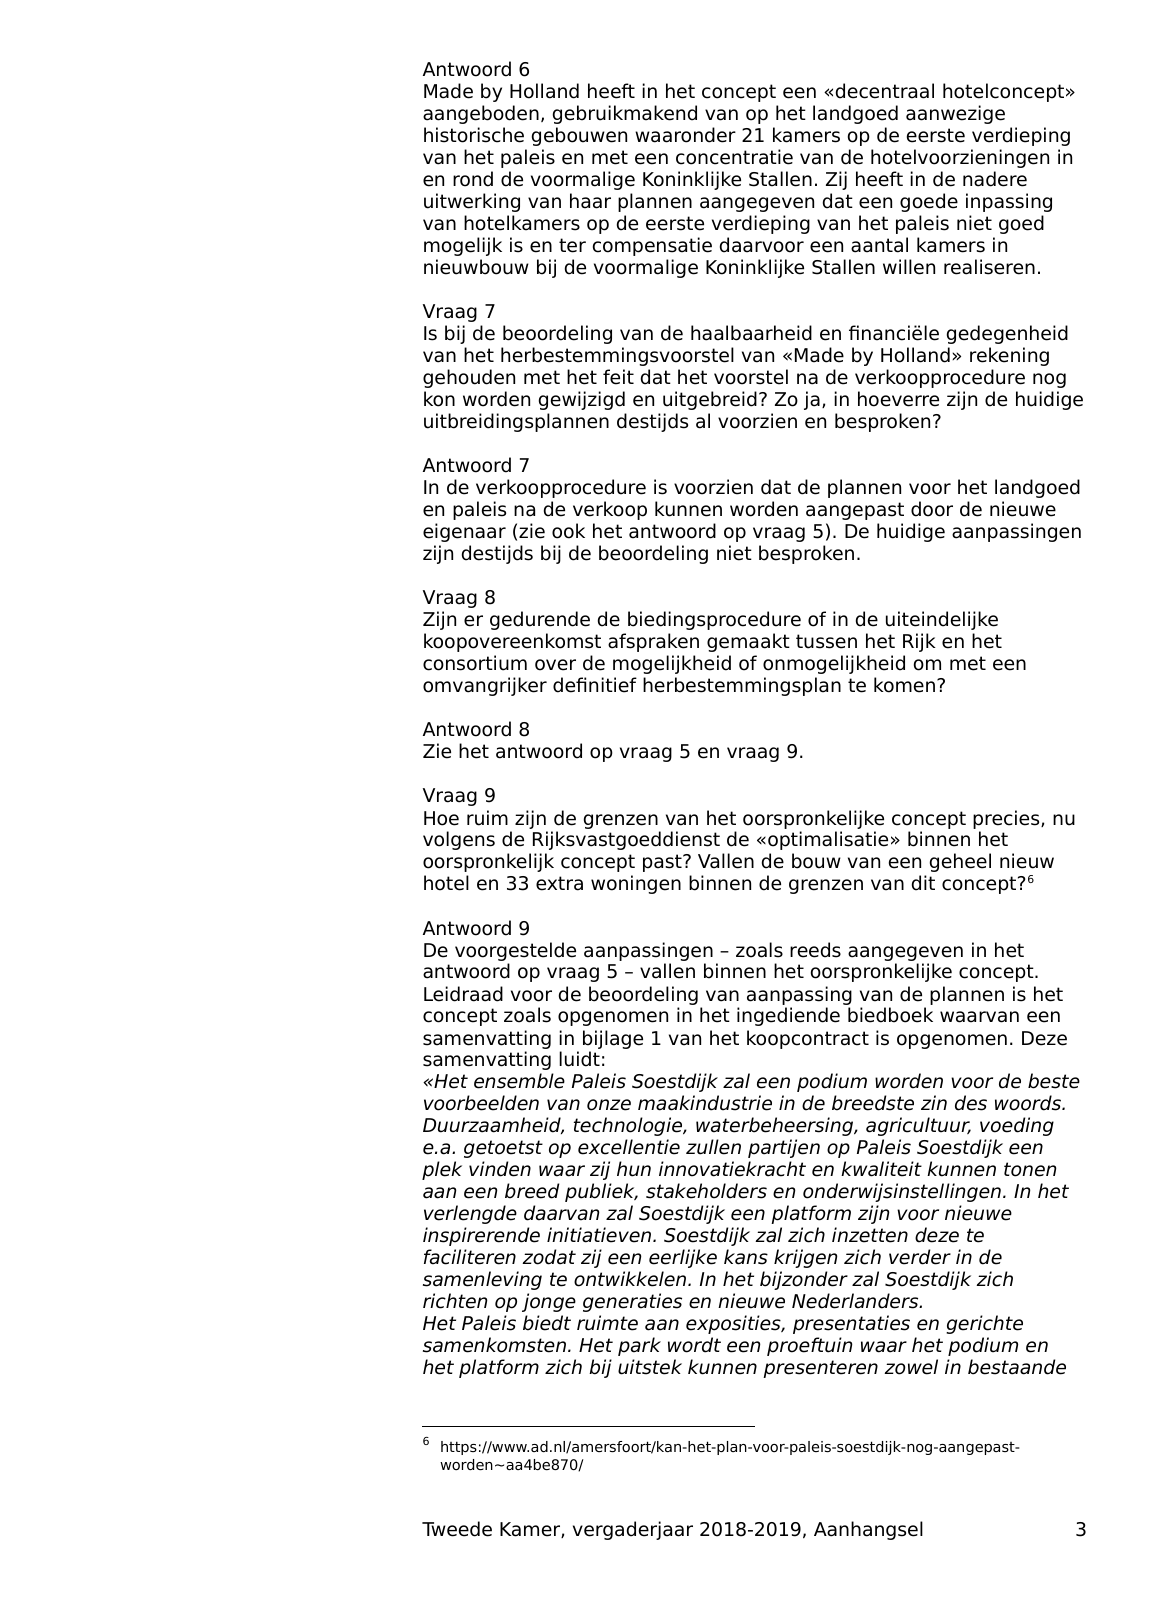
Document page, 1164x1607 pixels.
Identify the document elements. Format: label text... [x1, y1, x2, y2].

text De voorgestelde aanpassingen – zoals reeds aangegeven in het antwoord op vraag 5 – vallen binnen het oorspronkelijke concept. Leidraad voor de beoordeling van aanpassing van de plannen is het concept zoals opgenomen in het ingediende biedboek waarvan een samenvatting in bijlage 1 van het koopcontract is opgenomen. Deze samenvatting luidt: [422, 939, 1087, 1071]
text Zijn er gedurende de biedingsprocedure of in de uiteindelijke koopovereenkomst afspraken gemaakt tussen het Rijk en het consortium over de mogelijkheid of onmogelijkheid om met een omvangrijker definitief herbestemmingsplan te komen? [422, 609, 1087, 697]
text Made by Holland heeft in het concept een «decentraal hotelconcept» aangeboden, gebruikmakend van op het landgoed aanwezige historische gebouwen waaronder 21 kamers op de eerste verdieping van het paleis en met een concentratie van de hotelvoorzieningen in en rond de voormalige Koninklijke Stallen. Zij heeft in de nadere uitwerking van haar plannen aangegeven dat een goede inpassing van hotelkamers op de eerste verdieping van het paleis niet goed mogelijk is en ter compensatie daarvoor een aantal kamers in nieuwbouw bij de voormalige Koninklijke Stallen willen realiseren. [422, 81, 1087, 279]
text Antwoord 8 [422, 719, 1087, 741]
text https://www.ad.nl/amersfoort/kan-het-plan-voor-paleis-soestdijk-nog-aangepast-worden~aa4be870/ [422, 1435, 1087, 1474]
text Antwoord 9 [422, 917, 1087, 939]
text Vraag 9 [422, 785, 1087, 807]
text Het Paleis biedt ruimte aan exposities, presentaties en gerichte samenkomsten. Het park wordt een proeftuin waar het podium en het platform zich bij uitstek kunnen presenteren zowel in bestaande [422, 1313, 1087, 1379]
text Antwoord 7 [422, 455, 1087, 477]
text Is bij de beoordeling van de haalbaarheid en financiële gedegenheid van het herbestemmingsvoorstel van «Made by Holland» rekening gehouden met het feit dat het voorstel na de verkoopprocedure nog kon worden gewijzigd en uitgebreid? Zo ja, in hoeverre zijn de huidige uitbreidingsplannen destijds al voorzien en besproken? [422, 323, 1087, 433]
text Vraag 8 [422, 587, 1087, 609]
text In de verkoopprocedure is voorzien dat de plannen voor het landgoed en paleis na de verkoop kunnen worden aangepast door de nieuwe eigenaar (zie ook het antwoord op vraag 5). De huidige aanpassingen zijn destijds bij de beoordeling niet besproken. [422, 477, 1087, 565]
text Vraag 7 [422, 301, 1087, 323]
text Hoe ruim zijn de grenzen van het oorspronkelijke concept precies, nu volgens de Rijksvastgoeddienst de «optimalisatie» binnen het oorspronkelijk concept past? Vallen de bouw van een geheel nieuw hotel en 33 extra woningen binnen de grenzen van dit concept? [422, 807, 1087, 895]
text Zie het antwoord op vraag 5 en vraag 9. [422, 741, 1087, 763]
text «Het ensemble Paleis Soestdijk zal een podium worden voor de beste voorbeelden van onze maakindustrie in de breedste zin des woords. Duurzaamheid, technologie, waterbeheersing, agricultuur, voeding e.a. getoetst op excellentie zullen partijen op Paleis Soestdijk een plek vinden waar zij hun innovatiekracht en kwaliteit kunnen tonen aan een breed publiek, stakeholders en onderwijsinstellingen. In het verlengde daarvan zal Soestdijk een platform zijn voor nieuwe inspirerende initiatieven. Soestdijk zal zich inzetten deze te faciliteren zodat zij een eerlijke kans krijgen zich verder in de samenleving te ontwikkelen. In het bijzonder zal Soestdijk zich richten op jonge generaties en nieuwe Nederlanders. [422, 1071, 1087, 1313]
text Antwoord 6 [422, 59, 1087, 81]
